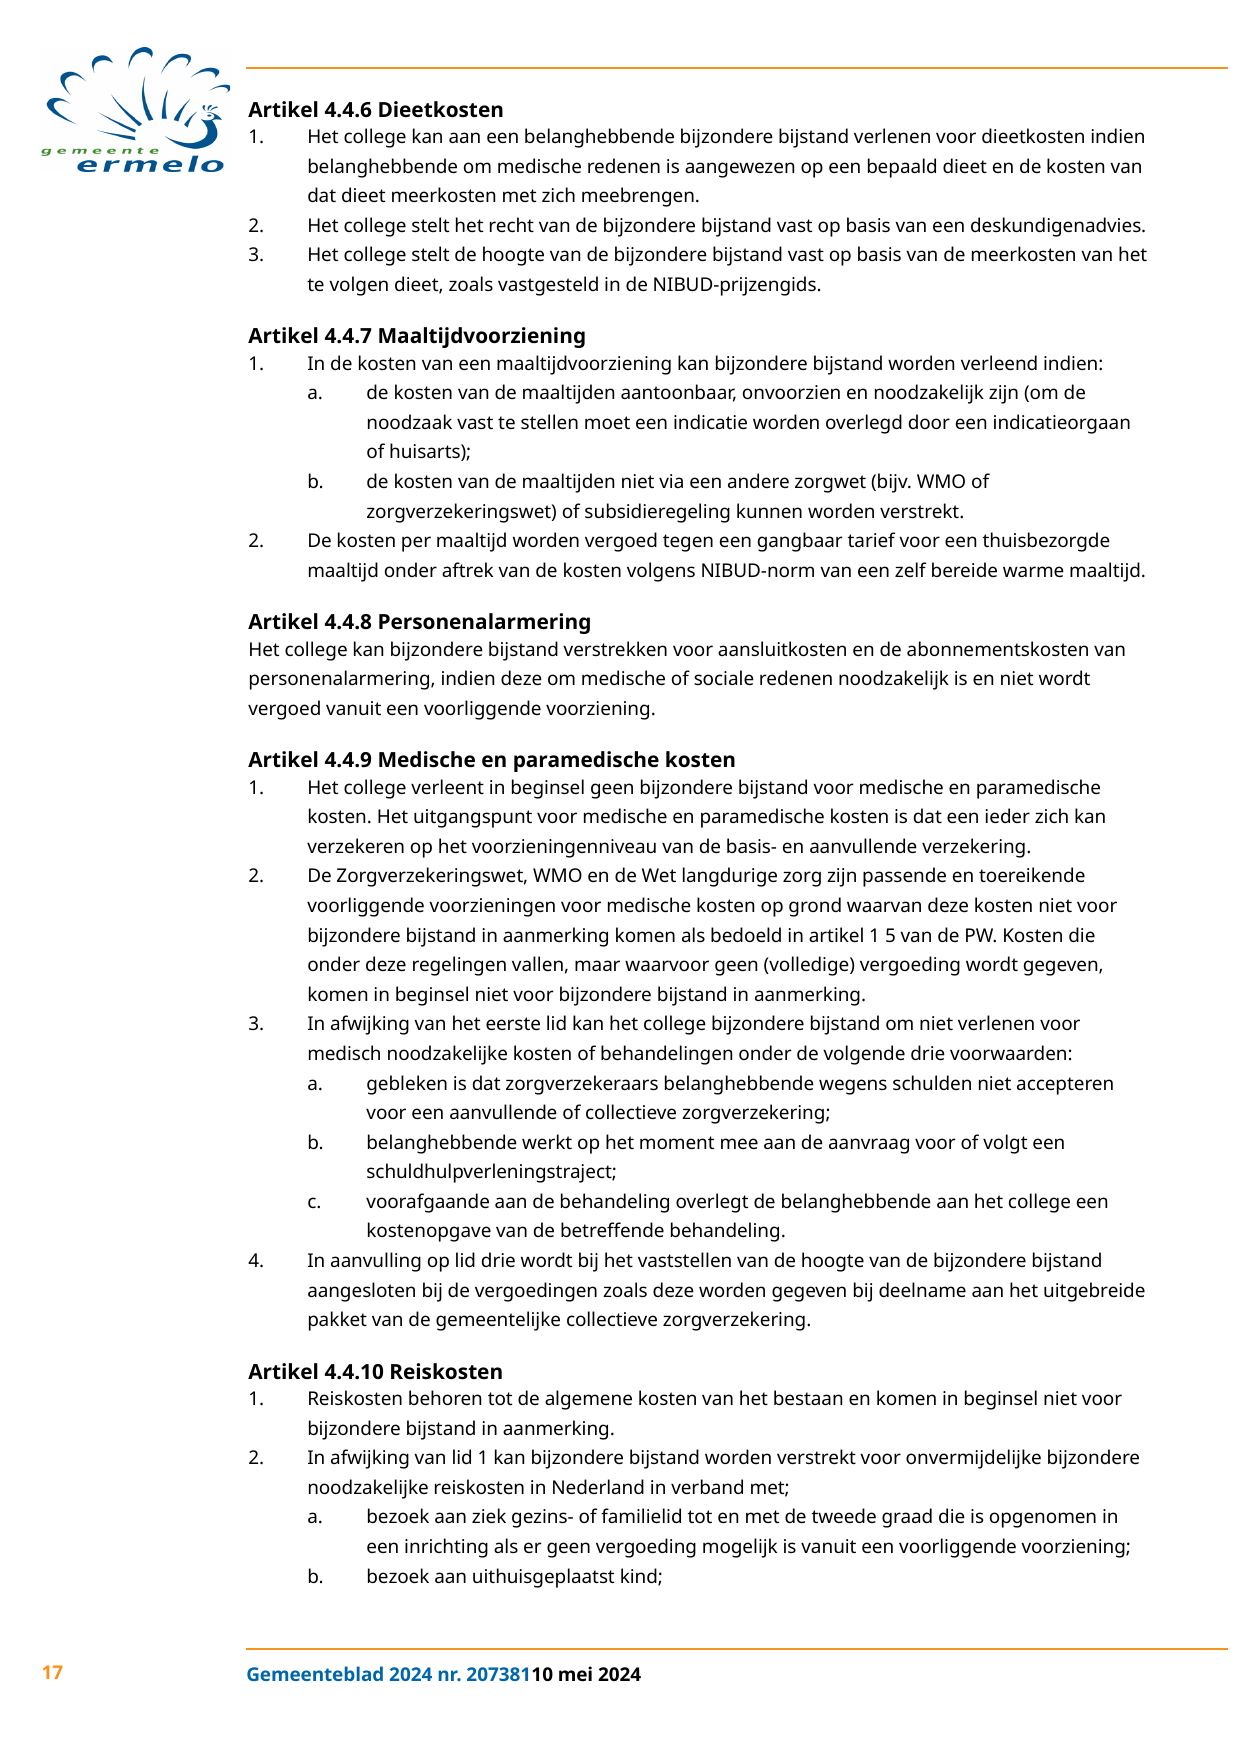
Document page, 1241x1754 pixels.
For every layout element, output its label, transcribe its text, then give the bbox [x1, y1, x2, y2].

list De Zorgverzekeringswet, WMO en de Wet langdurige zorg zijn passende en toereikende voorliggende voorzieningen voor medische kosten op grond waarvan deze kosten niet voor bijzondere bijstand in aanmerking komen als bedoeld in artikel 1 5 van de PW. Kosten die onder deze regelingen vallen, maar waarvoor geen (volledige) vergoeding wordt gegeven, komen in beginsel niet voor bijzondere bijstand in aanmerking. [248, 863, 1152, 1007]
list de kosten van de maaltijden niet via een andere zorgwet (bijv. WMO of zorgverzekeringswet) of subsidieregeling kunnen worden verstrekt. [307, 468, 1152, 524]
text Artikel 4.4.8 Personenalarmering [248, 607, 1152, 636]
text Het college kan bijzondere bijstand verstrekken voor aansluitkosten en de abonnementskosten van personenalarmering, indien deze om medische of sociale redenen noodzakelijk is en niet wordt vergoed vanuit een voorliggende voorziening. [248, 636, 1152, 721]
list Het college kan aan een belanghebbende bijzondere bijstand verlenen voor dieetkosten indien belanghebbende om medische redenen is aangewezen op een bepaald dieet en de kosten van dat dieet meerkosten met zich meebrengen. [248, 123, 1152, 208]
list Het college stelt de hoogte van de bijzondere bijstand vast op basis van de meerkosten van het te volgen dieet, zoals vastgesteld in de NIBUD-prijzengids. [248, 242, 1152, 297]
list In afwijking van het eerste lid kan het college bijzondere bijstand om niet verlenen voor medisch noodzakelijke kosten of behandelingen onder de volgende drie voorwaarden: [248, 1011, 1152, 1066]
list Reiskosten behoren tot de algemene kosten van het bestaan en komen in beginsel niet voor bijzondere bijstand in aanmerking. [248, 1385, 1152, 1441]
list gebleken is dat zorgverzekeraars belanghebbende wegens schulden niet accepteren voor een aanvullende of collectieve zorgverzekering; [307, 1070, 1152, 1125]
list Het college verleent in beginsel geen bijzondere bijstand voor medische en paramedische kosten. Het uitgangspunt voor medische en paramedische kosten is dat een ieder zich kan verzekeren op het voorzieningenniveau van de basis- en aanvullende verzekering. [248, 774, 1152, 859]
list In de kosten van een maaltijdvoorziening kan bijzondere bijstand worden verleend indien: [248, 350, 1152, 376]
list In aanvulling op lid drie wordt bij het vaststellen van de hoogte van de bijzondere bijstand aangesloten bij de vergoedingen zoals deze worden gegeven bij deelname aan het uitgebreide pakket van de gemeentelijke collectieve zorgverzekering. [248, 1247, 1152, 1332]
list bezoek aan ziek gezins- of familielid tot en met de tweede graad die is opgenomen in een inrichting als er geen vergoeding mogelijk is vanuit een voorliggende voorziening; [307, 1504, 1152, 1559]
list belanghebbende werkt op het moment mee aan de aanvraag voor of volgt een schuldhulpverleningstraject; [307, 1129, 1152, 1184]
list In afwijking van lid 1 kan bijzondere bijstand worden verstrekt voor onvermijdelijke bijzondere noodzakelijke reiskosten in Nederland in verband met; [248, 1444, 1152, 1500]
list bezoek aan uithuisgeplaatst kind; [307, 1563, 1152, 1588]
text Artikel 4.4.10 Reiskosten [248, 1357, 1152, 1385]
text Artikel 4.4.6 Dieetkosten [248, 95, 1152, 123]
text Artikel 4.4.7 Maaltijdvoorziening [248, 322, 1152, 350]
list de kosten van de maaltijden aantoonbaar, onvoorzien en noodzakelijk zijn (om de noodzaak vast te stellen moet een indicatie worden overlegd door een indicatieorgaan of huisarts); [307, 379, 1152, 464]
picture [41, 47, 231, 172]
list Het college stelt het recht van de bijzondere bijstand vast op basis van een deskundigenadvies. [248, 212, 1152, 238]
list De kosten per maaltijd worden vergoed tegen een gangbaar tarief voor een thuisbezorgde maaltijd onder aftrek van de kosten volgens NIBUD-norm van een zelf bereide warme maaltijd. [248, 527, 1152, 583]
text Artikel 4.4.9 Medische en paramedische kosten [248, 746, 1152, 774]
list voorafgaande aan de behandeling overlegt de belanghebbende aan het college een kostenopgave van de betreffende behandeling. [307, 1188, 1152, 1243]
